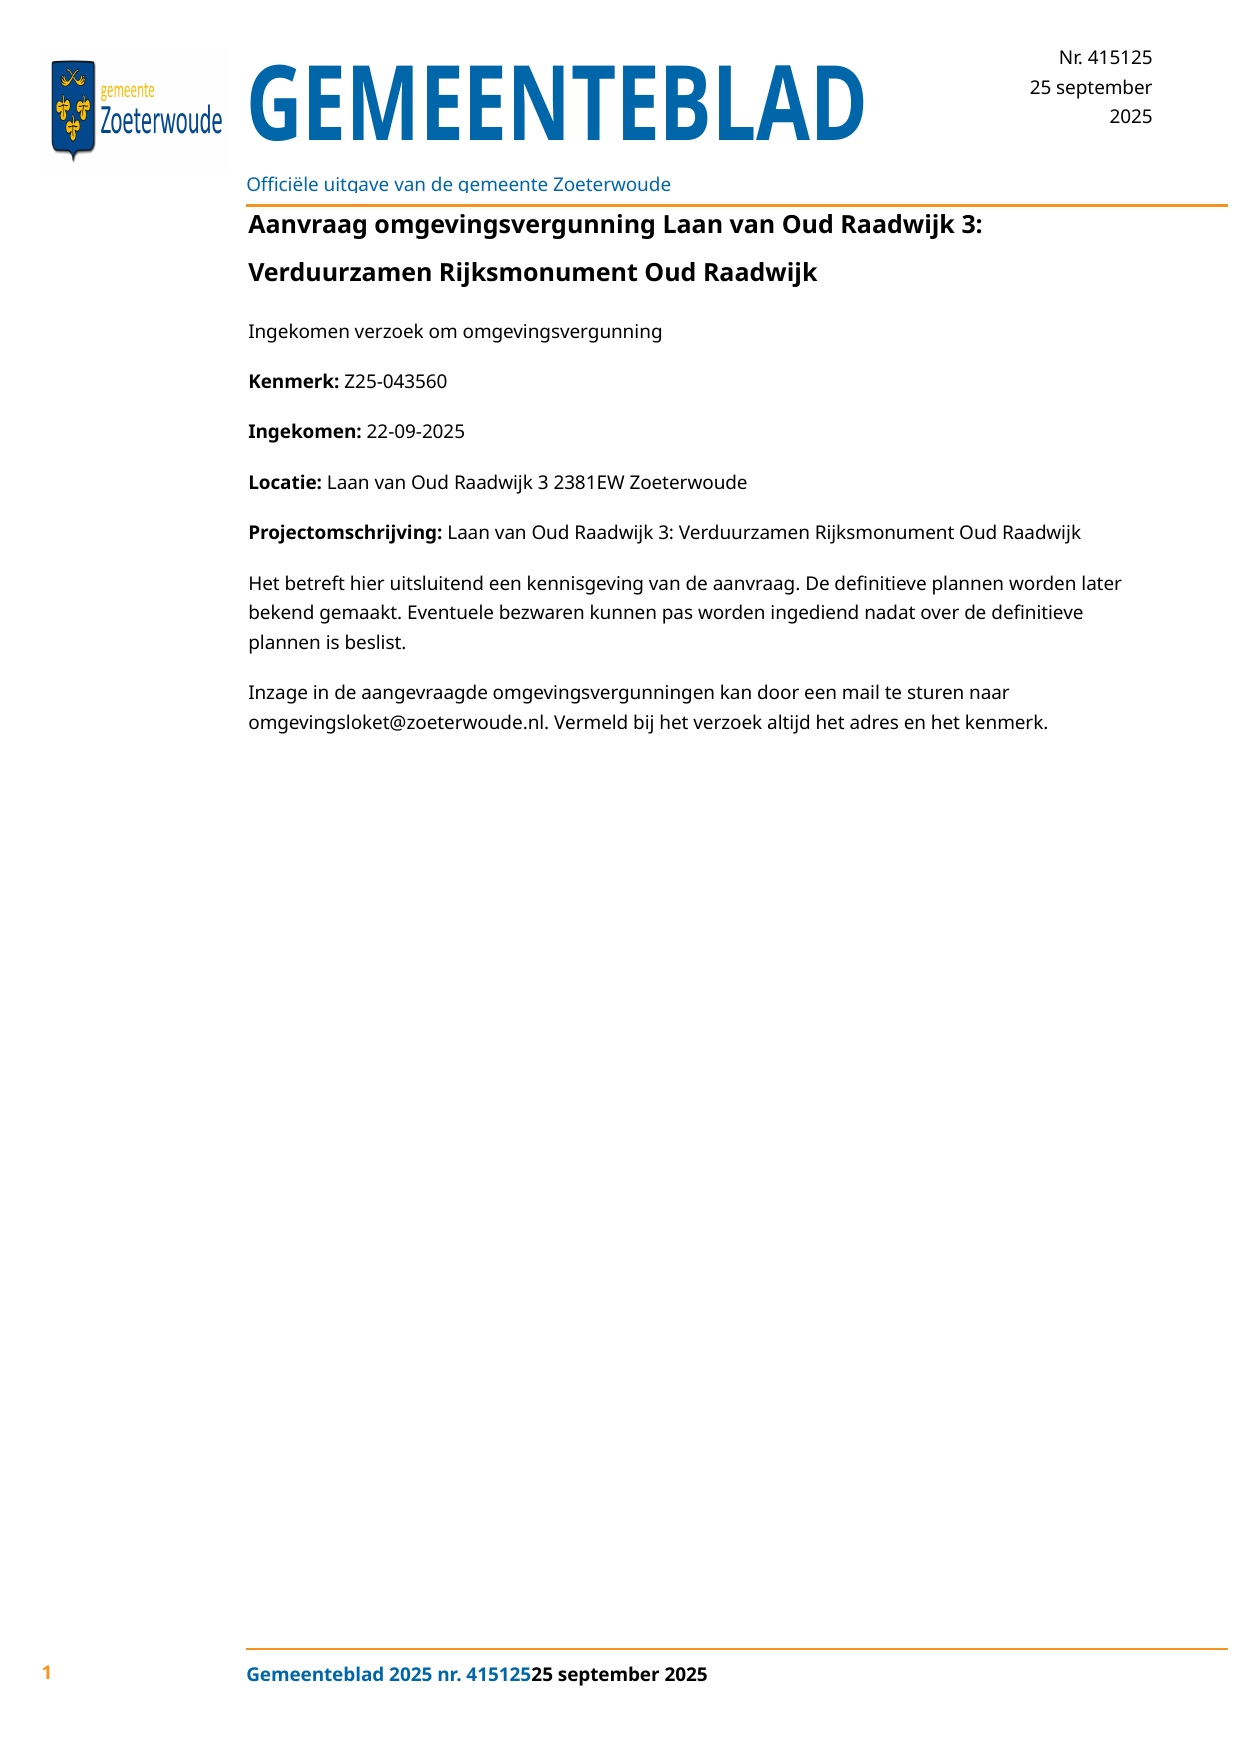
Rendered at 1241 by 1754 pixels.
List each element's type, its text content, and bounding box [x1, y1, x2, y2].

text Het betreft hier uitsluitend een kennisgeving van de aanvraag. De definitieve plannen worden later bekend gemaakt. Eventuele bezwaren kunnen pas worden ingediend nadat over de definitieve plannen is beslist. [248, 570, 1152, 655]
picture [41, 47, 231, 172]
text Kenmerk: Z25-043560 [248, 368, 1152, 394]
text Inzage in de aangevraagde omgevingsvergunningen kan door een mail te sturen naar omgevingsloket@zoeterwoude.nl. Vermeld bij het verzoek altijd het adres en het kenmerk. [248, 679, 1152, 735]
text Ingekomen: 22-09-2025 [248, 419, 1152, 444]
text Ingekomen verzoek om omgevingsvergunning [248, 318, 1152, 344]
text Aanvraag omgevingsvergunning Laan van Oud Raadwijk 3: Verduurzamen Rijksmonument Oud Raadwijk [248, 207, 1152, 288]
text Projectomschrijving: Laan van Oud Raadwijk 3: Verduurzamen Rijksmonument Oud Raadwijk [248, 519, 1152, 545]
text Locatie: Laan van Oud Raadwijk 3 2381EW Zoeterwoude [248, 469, 1152, 495]
